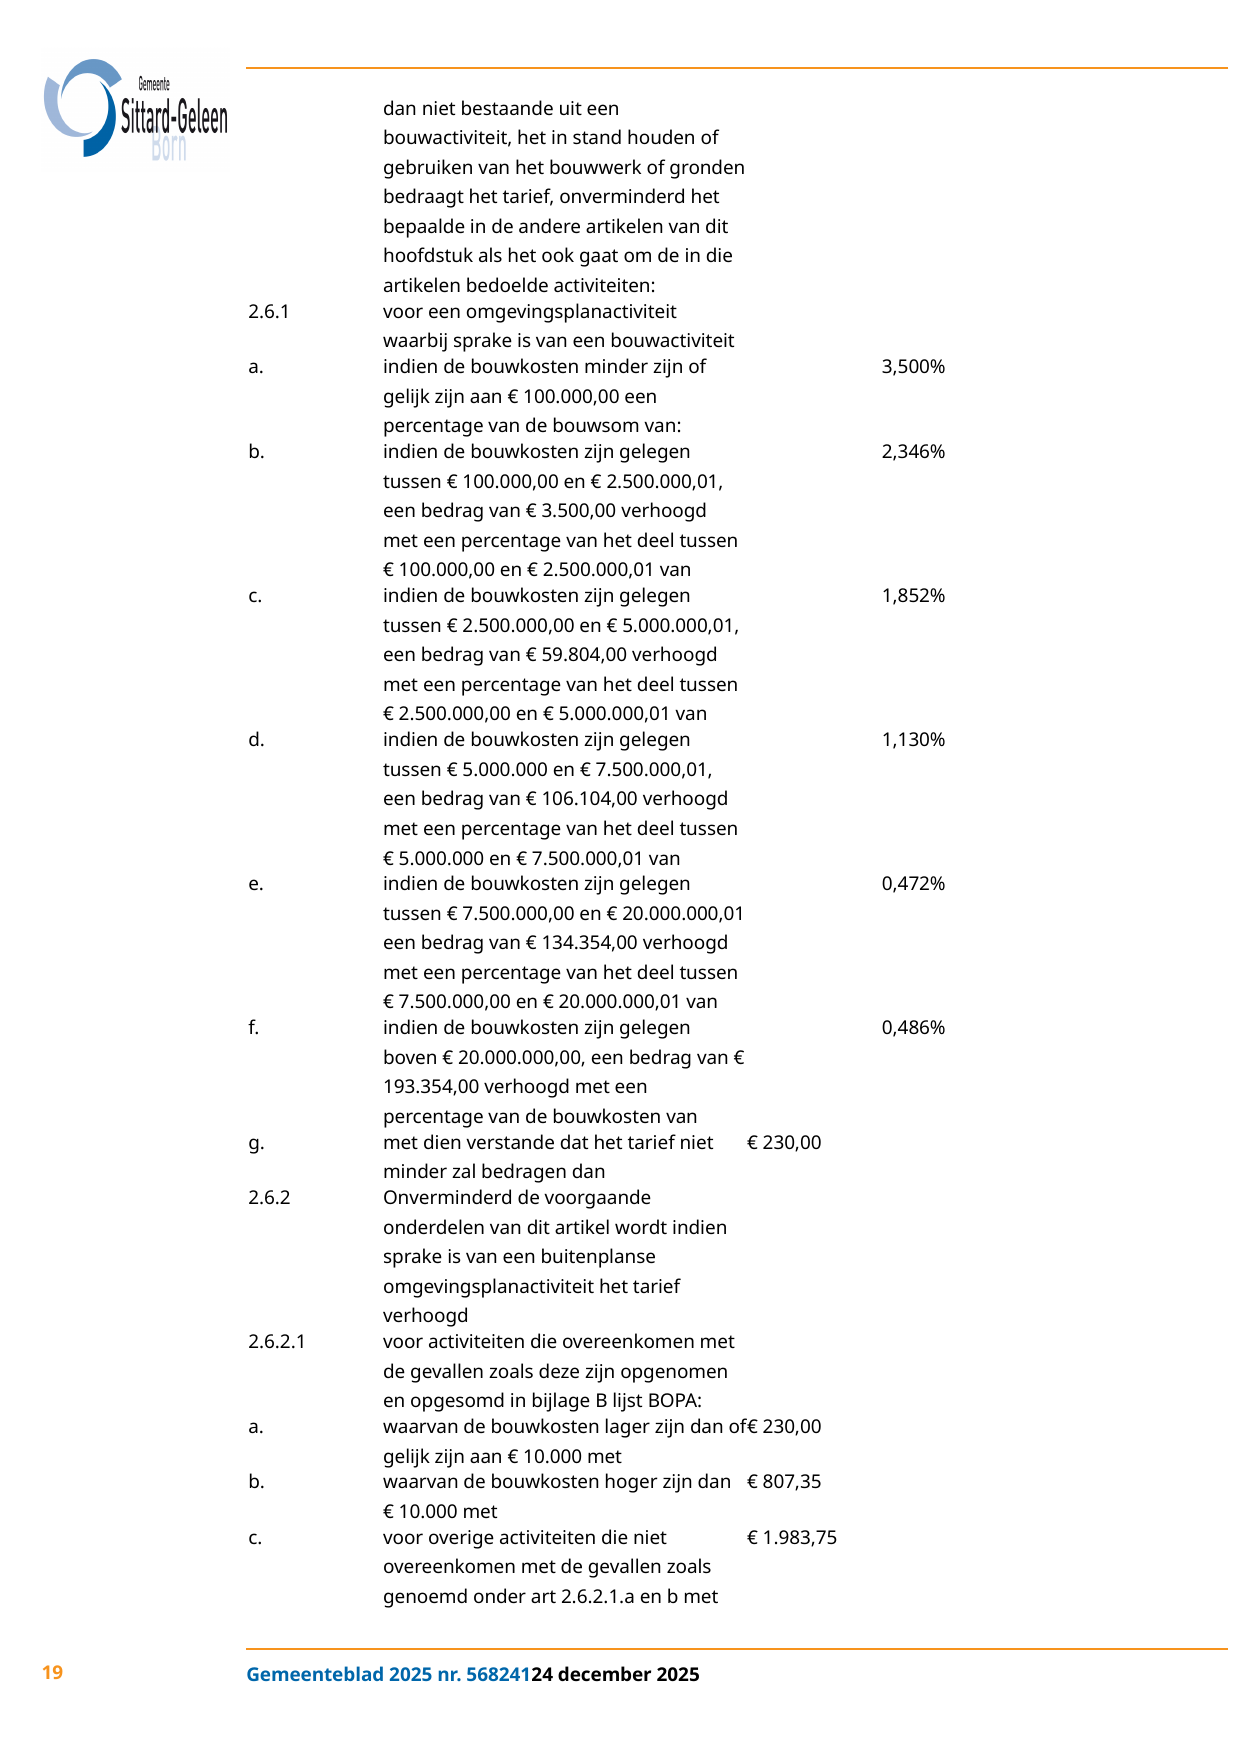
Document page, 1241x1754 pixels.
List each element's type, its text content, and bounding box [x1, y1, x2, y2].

table_cell [747, 582, 882, 726]
table_cell [882, 1524, 1017, 1609]
table_cell 2,346% [882, 438, 1017, 582]
table_cell e. [248, 870, 383, 1014]
table_cell g. [248, 1129, 383, 1184]
table_cell [747, 353, 882, 438]
table_cell voor activiteiten die overeenkomen met de gevallen zoals deze zijn opgenomen en opgesomd in bijlage B lijst BOPA: [383, 1328, 747, 1413]
table_cell f. [248, 1015, 383, 1129]
table_cell € 230,00 [747, 1413, 882, 1468]
table_cell waarvan de bouwkosten hoger zijn dan € 10.000 met [383, 1469, 747, 1524]
table_cell [882, 95, 1017, 298]
table_cell 0,472% [882, 870, 1017, 1014]
table_cell 1,130% [882, 726, 1017, 870]
table_cell [882, 1328, 1017, 1413]
table_cell b. [248, 438, 383, 582]
table_cell indien de bouwkosten zijn gelegen tussen € 100.000,00 en € 2.500.000,01, een bedrag van € 3.500,00 verhoogd met een percentage van het deel tussen € 100.000,00 en € 2.500.000,01 van [383, 438, 747, 582]
table_cell [882, 1469, 1017, 1524]
table_cell 2.6.2 [248, 1184, 383, 1328]
table_cell a. [248, 353, 383, 438]
table_cell € 230,00 [747, 1129, 882, 1184]
table_cell Onverminderd de voorgaande onderdelen van dit artikel wordt indien sprake is van een buitenplanse omgevingsplanactiviteit het tarief verhoogd [383, 1184, 747, 1328]
table_cell indien de bouwkosten zijn gelegen boven € 20.000.000,00, een bedrag van € 193.354,00 verhoogd met een percentage van de bouwkosten van [383, 1015, 747, 1129]
table_cell c. [248, 582, 383, 726]
table_cell [747, 298, 882, 353]
table_cell 0,486% [882, 1015, 1017, 1129]
table_cell [747, 870, 882, 1014]
table_cell voor een omgevingsplanactiviteit waarbij sprake is van een bouwactiviteit [383, 298, 747, 353]
table_cell indien de bouwkosten zijn gelegen tussen € 5.000.000 en € 7.500.000,01, een bedrag van € 106.104,00 verhoogd met een percentage van het deel tussen € 5.000.000 en € 7.500.000,01 van [383, 726, 747, 870]
table_cell [882, 298, 1017, 353]
table_cell d. [248, 726, 383, 870]
table_cell 2.6.1 [248, 298, 383, 353]
table_cell [747, 95, 882, 298]
table_cell a. [248, 1413, 383, 1468]
table_cell [882, 1413, 1017, 1468]
table_cell [747, 438, 882, 582]
table_cell [882, 1129, 1017, 1184]
picture [41, 47, 231, 172]
table_cell c. [248, 1524, 383, 1609]
table_cell 2.6.2.1 [248, 1328, 383, 1413]
table_cell dan niet bestaande uit een bouwactiviteit, het in stand houden of gebruiken van het bouwwerk of gronden bedraagt het tarief, onverminderd het bepaalde in de andere artikelen van dit hoofdstuk als het ook gaat om de in die artikelen bedoelde activiteiten: [383, 95, 747, 298]
table_cell indien de bouwkosten zijn gelegen tussen € 2.500.000,00 en € 5.000.000,01, een bedrag van € 59.804,00 verhoogd met een percentage van het deel tussen € 2.500.000,00 en € 5.000.000,01 van [383, 582, 747, 726]
table_cell indien de bouwkosten minder zijn of gelijk zijn aan € 100.000,00 een percentage van de bouwsom van: [383, 353, 747, 438]
table_cell 1,852% [882, 582, 1017, 726]
table_cell 3,500% [882, 353, 1017, 438]
table_cell b. [248, 1469, 383, 1524]
table_cell [882, 1184, 1017, 1328]
table_cell [747, 1328, 882, 1413]
table_cell voor overige activiteiten die niet overeenkomen met de gevallen zoals genoemd onder art 2.6.2.1.a en b met [383, 1524, 747, 1609]
table_cell waarvan de bouwkosten lager zijn dan of gelijk zijn aan € 10.000 met [383, 1413, 747, 1468]
table_cell € 1.983,75 [747, 1524, 882, 1609]
table_cell [747, 1184, 882, 1328]
table_cell [747, 726, 882, 870]
table_cell [747, 1015, 882, 1129]
table_cell [248, 95, 383, 298]
table_cell € 807,35 [747, 1469, 882, 1524]
table_cell indien de bouwkosten zijn gelegen tussen € 7.500.000,00 en € 20.000.000,01 een bedrag van € 134.354,00 verhoogd met een percentage van het deel tussen € 7.500.000,00 en € 20.000.000,01 van [383, 870, 747, 1014]
table_cell met dien verstande dat het tarief niet minder zal bedragen dan [383, 1129, 747, 1184]
